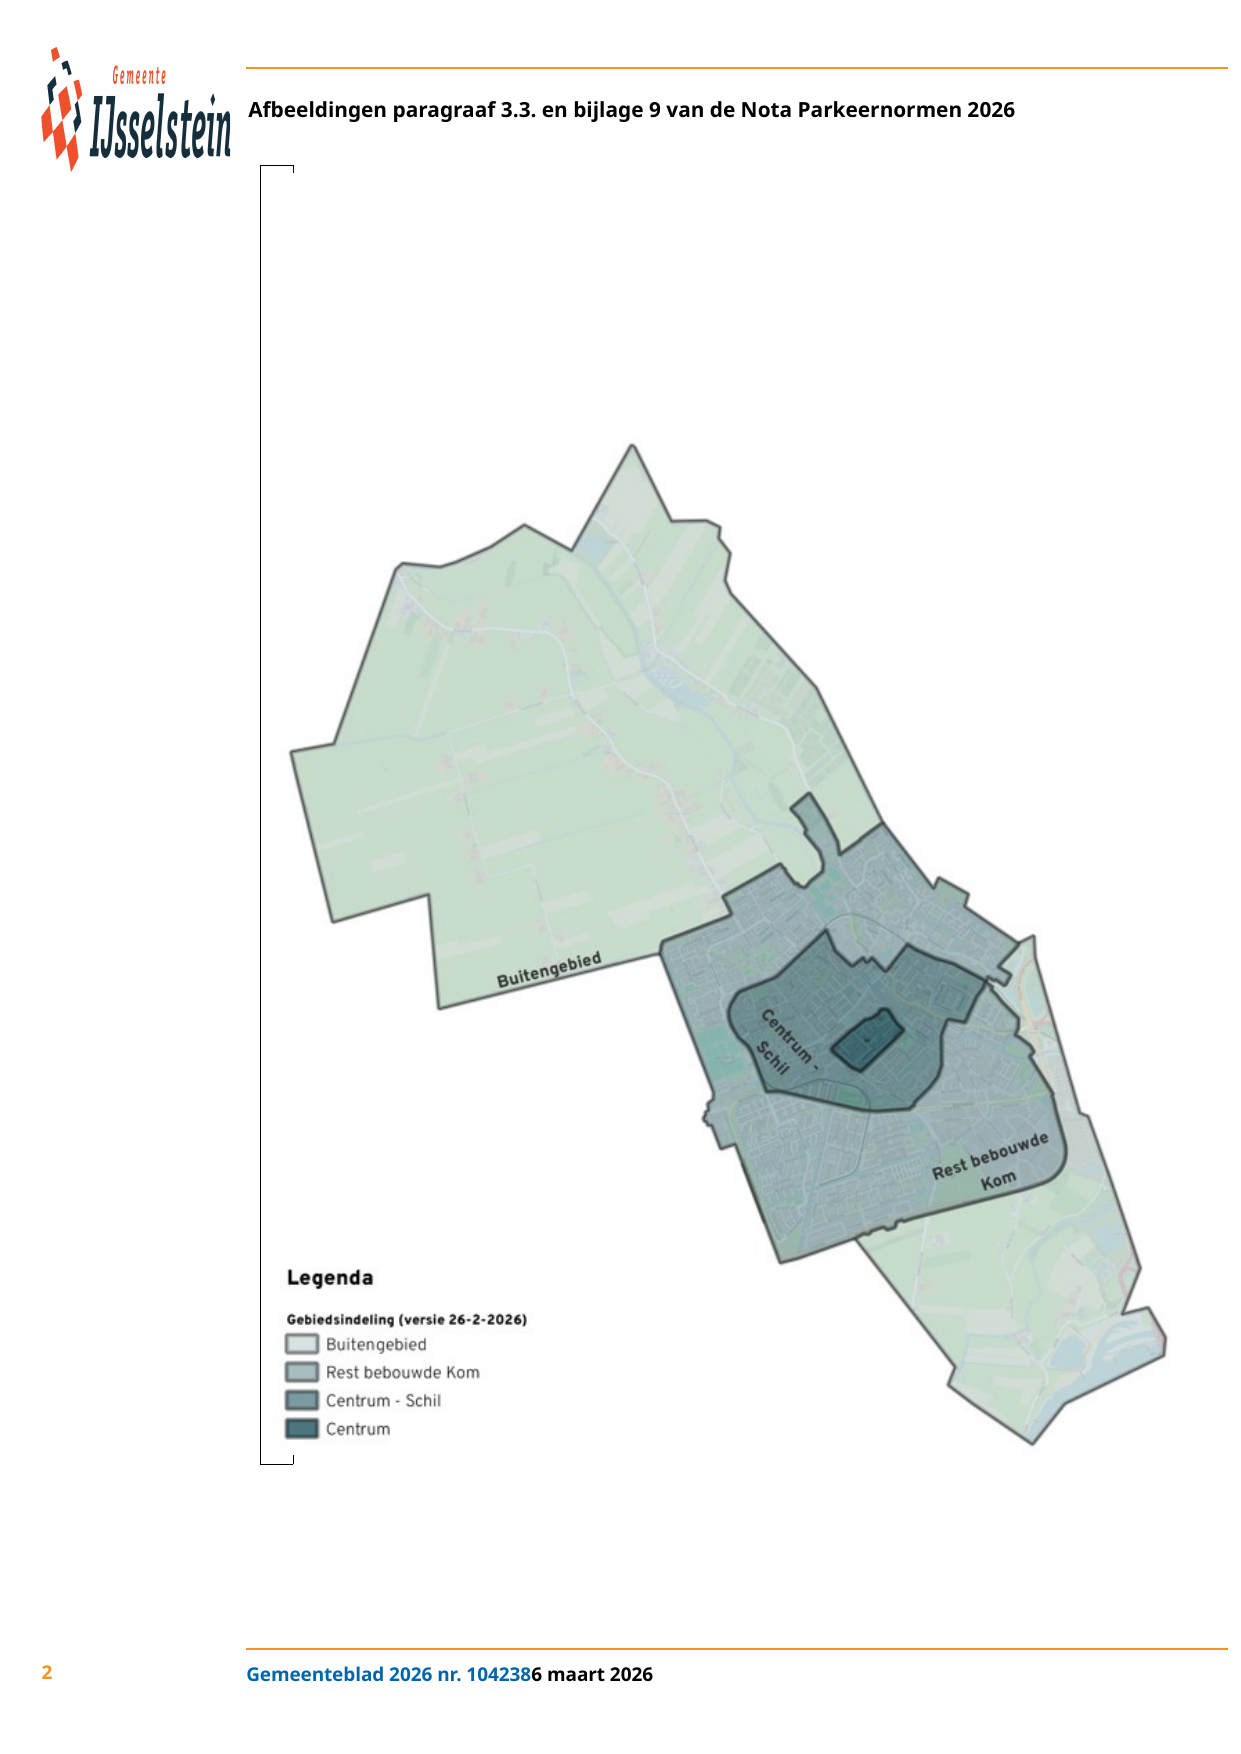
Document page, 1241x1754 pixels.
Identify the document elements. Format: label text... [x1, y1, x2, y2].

picture [268, 173, 1173, 1455]
text Afbeeldingen paragraaf 3.3. en bijlage 9 van de Nota Parkeernormen 2026 [248, 95, 1152, 123]
picture [41, 47, 231, 172]
